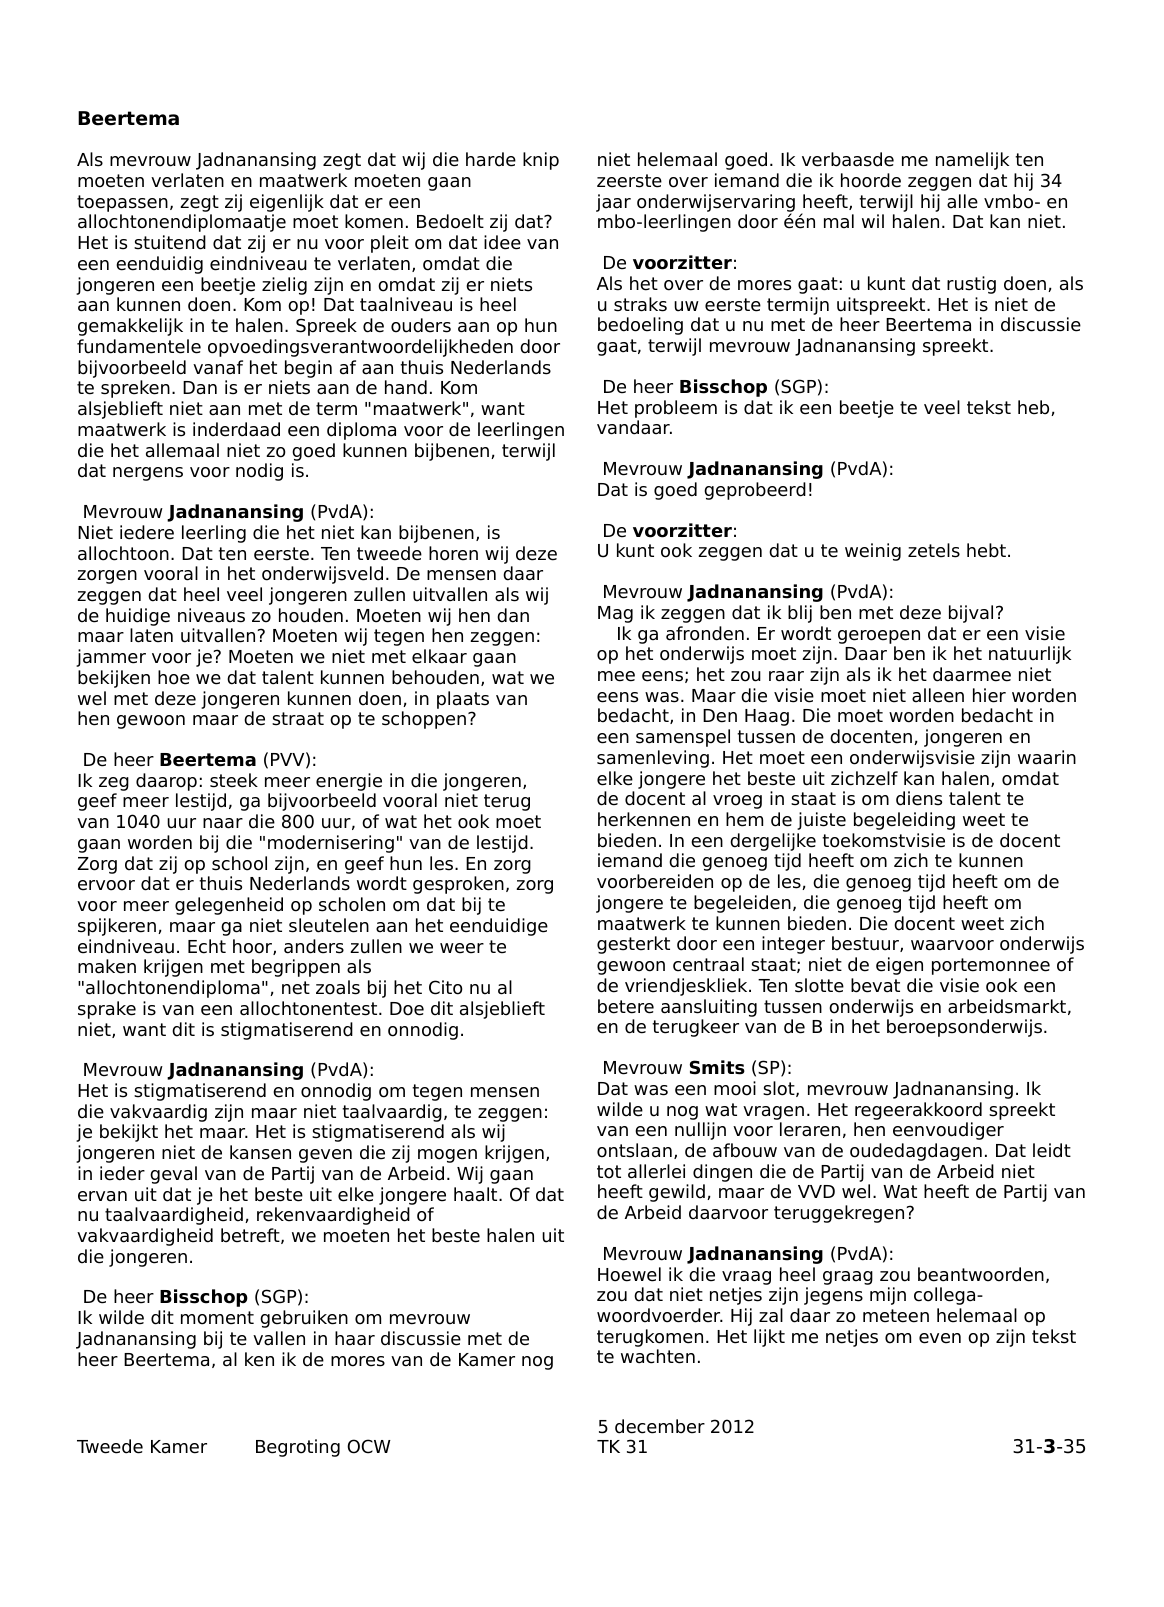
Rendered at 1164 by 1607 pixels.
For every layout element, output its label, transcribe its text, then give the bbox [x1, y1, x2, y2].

text Ik wilde dit moment gebruiken om mevrouw Jadnanansing bij te vallen in haar discussie met de heer Beertema, al ken ik de mores van de Kamer nog [77, 1308, 567, 1370]
text Mevrouw Smits (SP): [596, 1058, 1087, 1079]
text Mevrouw Jadnanansing (PvdA): [596, 582, 1087, 603]
text Ik ga afronden. Er wordt geroepen dat er een visie op het onderwijs moet zijn. Daar ben ik het natuurlijk mee eens; het zou raar zijn als ik het daarmee niet eens was. Maar die visie moet niet alleen hier worden bedacht, in Den Haag. Die moet worden bedacht in een samenspel tussen de docenten, jongeren en samenleving. Het moet een onderwijsvisie zijn waarin elke jongere het beste uit zichzelf kan halen, omdat de docent al vroeg in staat is om diens talent te herkennen en hem de juiste begeleiding weet te bieden. In een dergelijke toekomstvisie is de docent iemand die genoeg tijd heeft om zich te kunnen voorbereiden op de les, die genoeg tijd heeft om de jongere te begeleiden, die genoeg tijd heeft om maatwerk te kunnen bieden. Die docent weet zich gesterkt door een integer bestuur, waarvoor onderwijs gewoon centraal staat; niet de eigen portemonnee of de vriendjeskliek. Ten slotte bevat die visie ook een betere aansluiting tussen onderwijs en arbeidsmarkt, en de terugkeer van de B in het beroepsonderwijs. [596, 623, 1087, 1038]
text De voorzitter: [596, 520, 1087, 541]
text Dat is goed geprobeerd! [596, 480, 1087, 500]
text Als het over de mores gaat: u kunt dat rustig doen, als u straks uw eerste termijn uitspreekt. Het is niet de bedoeling dat u nu met de heer Beertema in discussie gaat, terwijl mevrouw Jadnanansing spreekt. [596, 274, 1087, 357]
text De heer Bisschop (SGP): [77, 1287, 567, 1308]
text Dat was een mooi slot, mevrouw Jadnanansing. Ik wilde u nog wat vragen. Het regeerakkoord spreekt van een nullijn voor leraren, hen eenvoudiger ontslaan, de afbouw van de oudedagdagen. Dat leidt tot allerlei dingen die de Partij van de Arbeid niet heeft gewild, maar de VVD wel. Wat heeft de Partij van de Arbeid daarvoor teruggekregen? [596, 1079, 1087, 1224]
text Ik zeg daarop: steek meer energie in die jongeren, geef meer lestijd, ga bijvoorbeeld vooral niet terug van 1040 uur naar die 800 uur, of wat het ook moet gaan worden bij die "modernisering" van de lestijd. Zorg dat zij op school zijn, en geef hun les. En zorg ervoor dat er thuis Nederlands wordt gesproken, zorg voor meer gelegenheid op scholen om dat bij te spijkeren, maar ga niet sleutelen aan het eenduidige eindniveau. Echt hoor, anders zullen we weer te maken krijgen met begrippen als "allochtonendiploma", net zoals bij het Cito nu al sprake is van een allochtonentest. Doe dit alsjeblieft niet, want dit is stigmatiserend en onnodig. [77, 771, 567, 1040]
text Mevrouw Jadnanansing (PvdA): [596, 1244, 1087, 1264]
text Mag ik zeggen dat ik blij ben met deze bijval? [596, 603, 1087, 623]
text U kunt ook zeggen dat u te weinig zetels hebt. [596, 541, 1087, 562]
text De heer Beertema (PVV): [77, 750, 567, 771]
text Het probleem is dat ik een beetje te veel tekst heb, vandaar. [596, 397, 1087, 439]
text Mevrouw Jadnanansing (PvdA): [77, 502, 567, 523]
text niet helemaal goed. Ik verbaasde me namelijk ten zeerste over iemand die ik hoorde zeggen dat hij 34 jaar onderwijservaring heeft, terwijl hij alle vmbo- en mbo-leerlingen door één mal wil halen. Dat kan niet. [596, 150, 1087, 233]
text Mevrouw Jadnanansing (PvdA): [596, 459, 1087, 480]
text Mevrouw Jadnanansing (PvdA): [77, 1060, 567, 1081]
text Het is stigmatiserend en onnodig om tegen mensen die vakvaardig zijn maar niet taalvaardig, te zeggen: je bekijkt het maar. Het is stigmatiserend als wij jongeren niet de kansen geven die zij mogen krijgen, in ieder geval van de Partij van de Arbeid. Wij gaan ervan uit dat je het beste uit elke jongere haalt. Of dat nu taalvaardigheid, rekenvaardigheid of vakvaardigheid betreft, we moeten het beste halen uit die jongeren. [77, 1081, 567, 1267]
text Niet iedere leerling die het niet kan bijbenen, is allochtoon. Dat ten eerste. Ten tweede horen wij deze zorgen vooral in het onderwijsveld. De mensen daar zeggen dat heel veel jongeren zullen uitvallen als wij de huidige niveaus zo houden. Moeten wij hen dan maar laten uitvallen? Moeten wij tegen hen zeggen: jammer voor je? Moeten we niet met elkaar gaan bekijken hoe we dat talent kunnen behouden, wat we wel met deze jongeren kunnen doen, in plaats van hen gewoon maar de straat op te schoppen? [77, 523, 567, 730]
text Als mevrouw Jadnanansing zegt dat wij die harde knip moeten verlaten en maatwerk moeten gaan toepassen, zegt zij eigenlijk dat er een allochtonendiplomaatje moet komen. Bedoelt zij dat? Het is stuitend dat zij er nu voor pleit om dat idee van een eenduidig eindniveau te verlaten, omdat die jongeren een beetje zielig zijn en omdat zij er niets aan kunnen doen. Kom op! Dat taalniveau is heel gemakkelijk in te halen. Spreek de ouders aan op hun fundamentele opvoedingsverantwoordelijkheden door bijvoorbeeld vanaf het begin af aan thuis Nederlands te spreken. Dan is er niets aan de hand. Kom alsjeblieft niet aan met de term "maatwerk", want maatwerk is inderdaad een diploma voor de leerlingen die het allemaal niet zo goed kunnen bijbenen, terwijl dat nergens voor nodig is. [77, 150, 567, 482]
text De heer Bisschop (SGP): [596, 377, 1087, 397]
text De voorzitter: [596, 253, 1087, 274]
text Hoewel ik die vraag heel graag zou beantwoorden, zou dat niet netjes zijn jegens mijn collega-woordvoerder. Hij zal daar zo meteen helemaal op terugkomen. Het lijkt me netjes om even op zijn tekst te wachten. [596, 1264, 1087, 1368]
